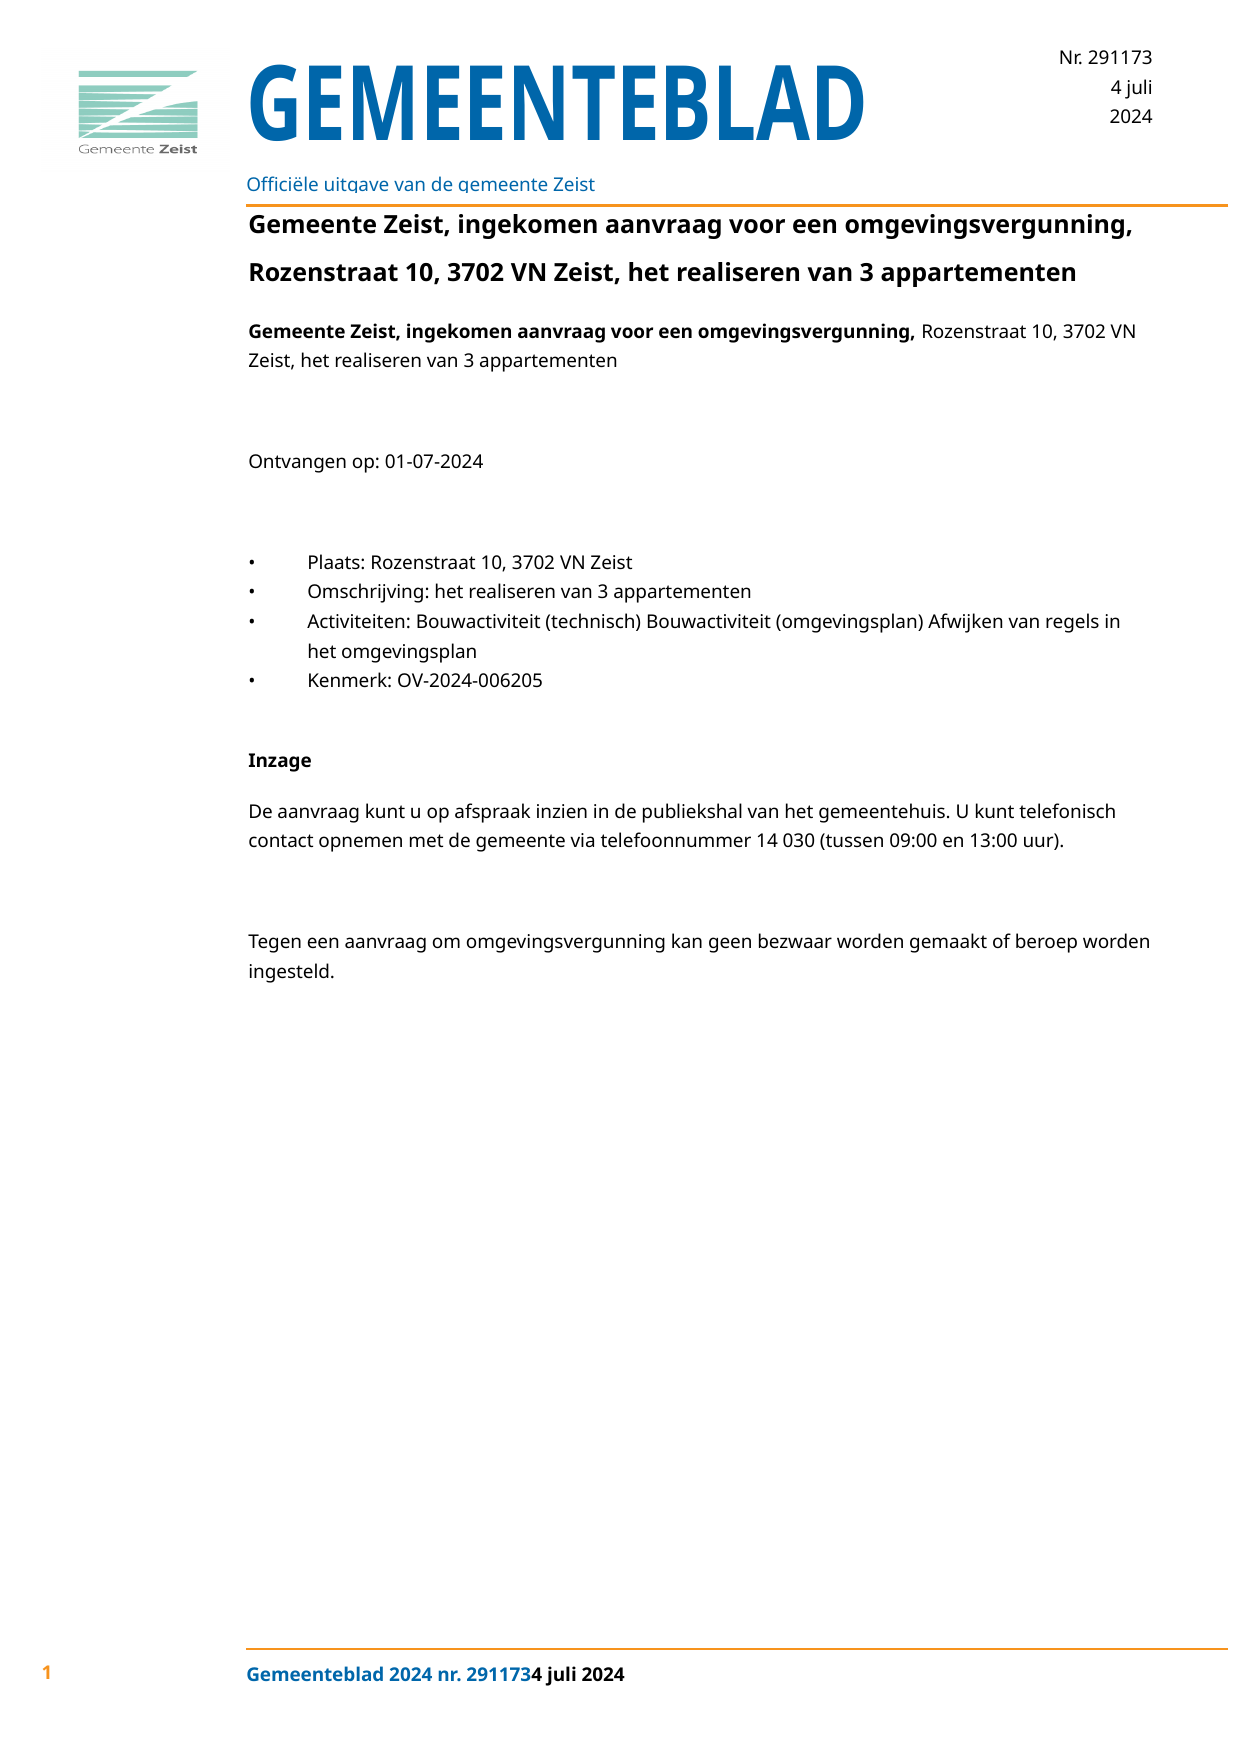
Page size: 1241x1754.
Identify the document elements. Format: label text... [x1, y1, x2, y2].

text Gemeente Zeist, ingekomen aanvraag voor een omgevingsvergunning, Rozenstraat 10, 3702 VN Zeist, het realiseren van 3 appartementen [248, 318, 1152, 373]
list Plaats: Rozenstraat 10, 3702 VN Zeist [248, 549, 1152, 575]
list Activiteiten: Bouwactiviteit (technisch) Bouwactiviteit (omgevingsplan) Afwijken van regels in het omgevingsplan [248, 608, 1152, 664]
list Omschrijving: het realiseren van 3 appartementen [248, 579, 1152, 604]
text Tegen een aanvraag om omgevingsvergunning kan geen bezwaar worden gemaakt of beroep worden ingesteld. [248, 928, 1152, 984]
text De aanvraag kunt u op afspraak inzien in de publiekshal van het gemeentehuis. U kunt telefonisch contact opnemen met de gemeente via telefoonnummer 14 030 (tussen 09:00 en 13:00 uur). [248, 798, 1152, 853]
text Gemeente Zeist, ingekomen aanvraag voor een omgevingsvergunning, Rozenstraat 10, 3702 VN Zeist, het realiseren van 3 appartementen [248, 207, 1152, 288]
picture [41, 47, 231, 172]
text Inzage [248, 747, 1152, 773]
text Ontvangen op: 01-07-2024 [248, 448, 1152, 474]
list Kenmerk: OV-2024-006205 [248, 667, 1152, 693]
